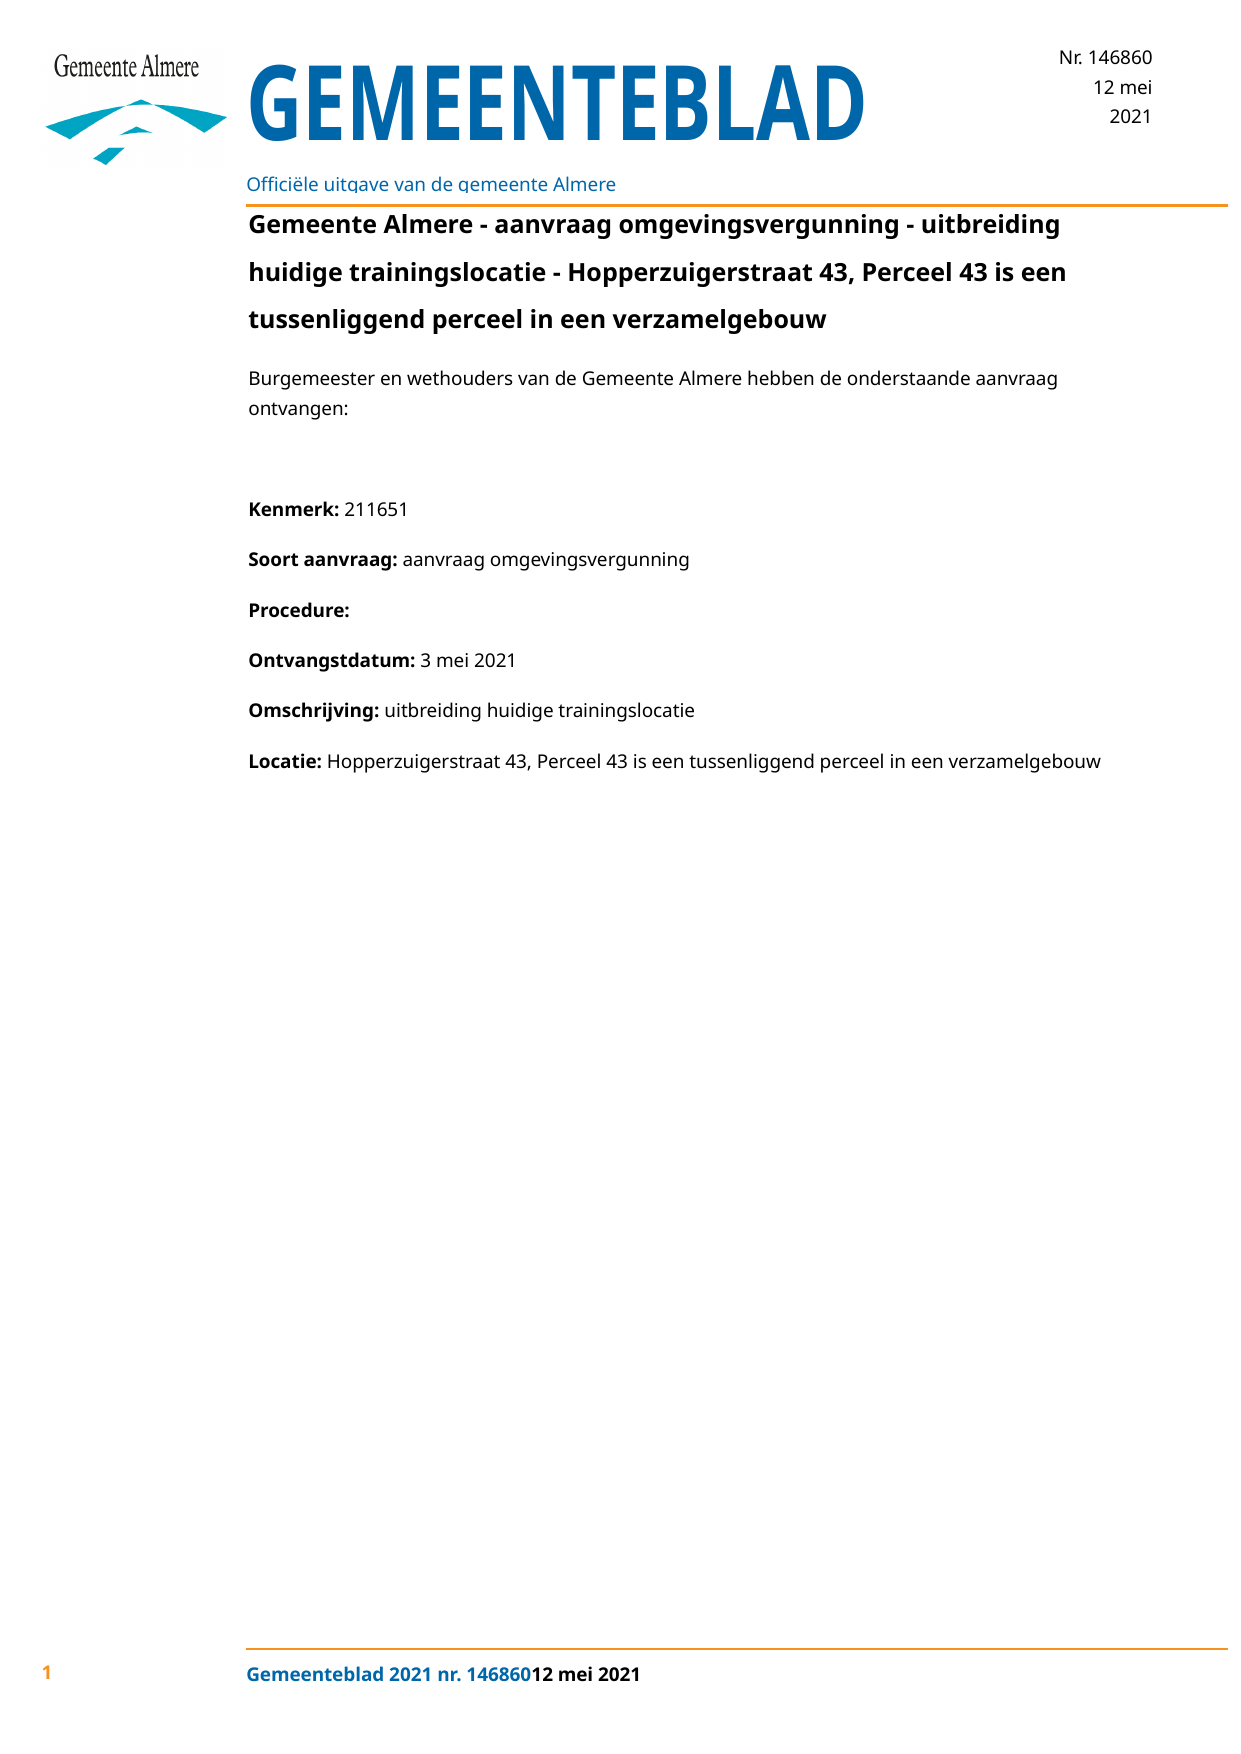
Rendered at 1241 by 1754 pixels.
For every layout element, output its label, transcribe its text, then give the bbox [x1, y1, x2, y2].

text Locatie: Hopperzuigerstraat 43, Perceel 43 is een tussenliggend perceel in een verzamelgebouw [248, 748, 1152, 774]
text Burgemeester en wethouders van de Gemeente Almere hebben de onderstaande aanvraag ontvangen: [248, 366, 1152, 421]
text Omschrijving: uitbreiding huidige trainingslocatie [248, 698, 1152, 723]
picture [41, 47, 231, 172]
text Procedure: [248, 597, 1152, 622]
text Kenmerk: 211651 [248, 496, 1152, 522]
text Gemeente Almere - aanvraag omgevingsvergunning - uitbreiding huidige trainingslocatie - Hopperzuigerstraat 43, Perceel 43 is een tussenliggend perceel in een verzamelgebouw [248, 207, 1152, 336]
text Ontvangstdatum: 3 mei 2021 [248, 647, 1152, 673]
text Soort aanvraag: aanvraag omgevingsvergunning [248, 546, 1152, 572]
